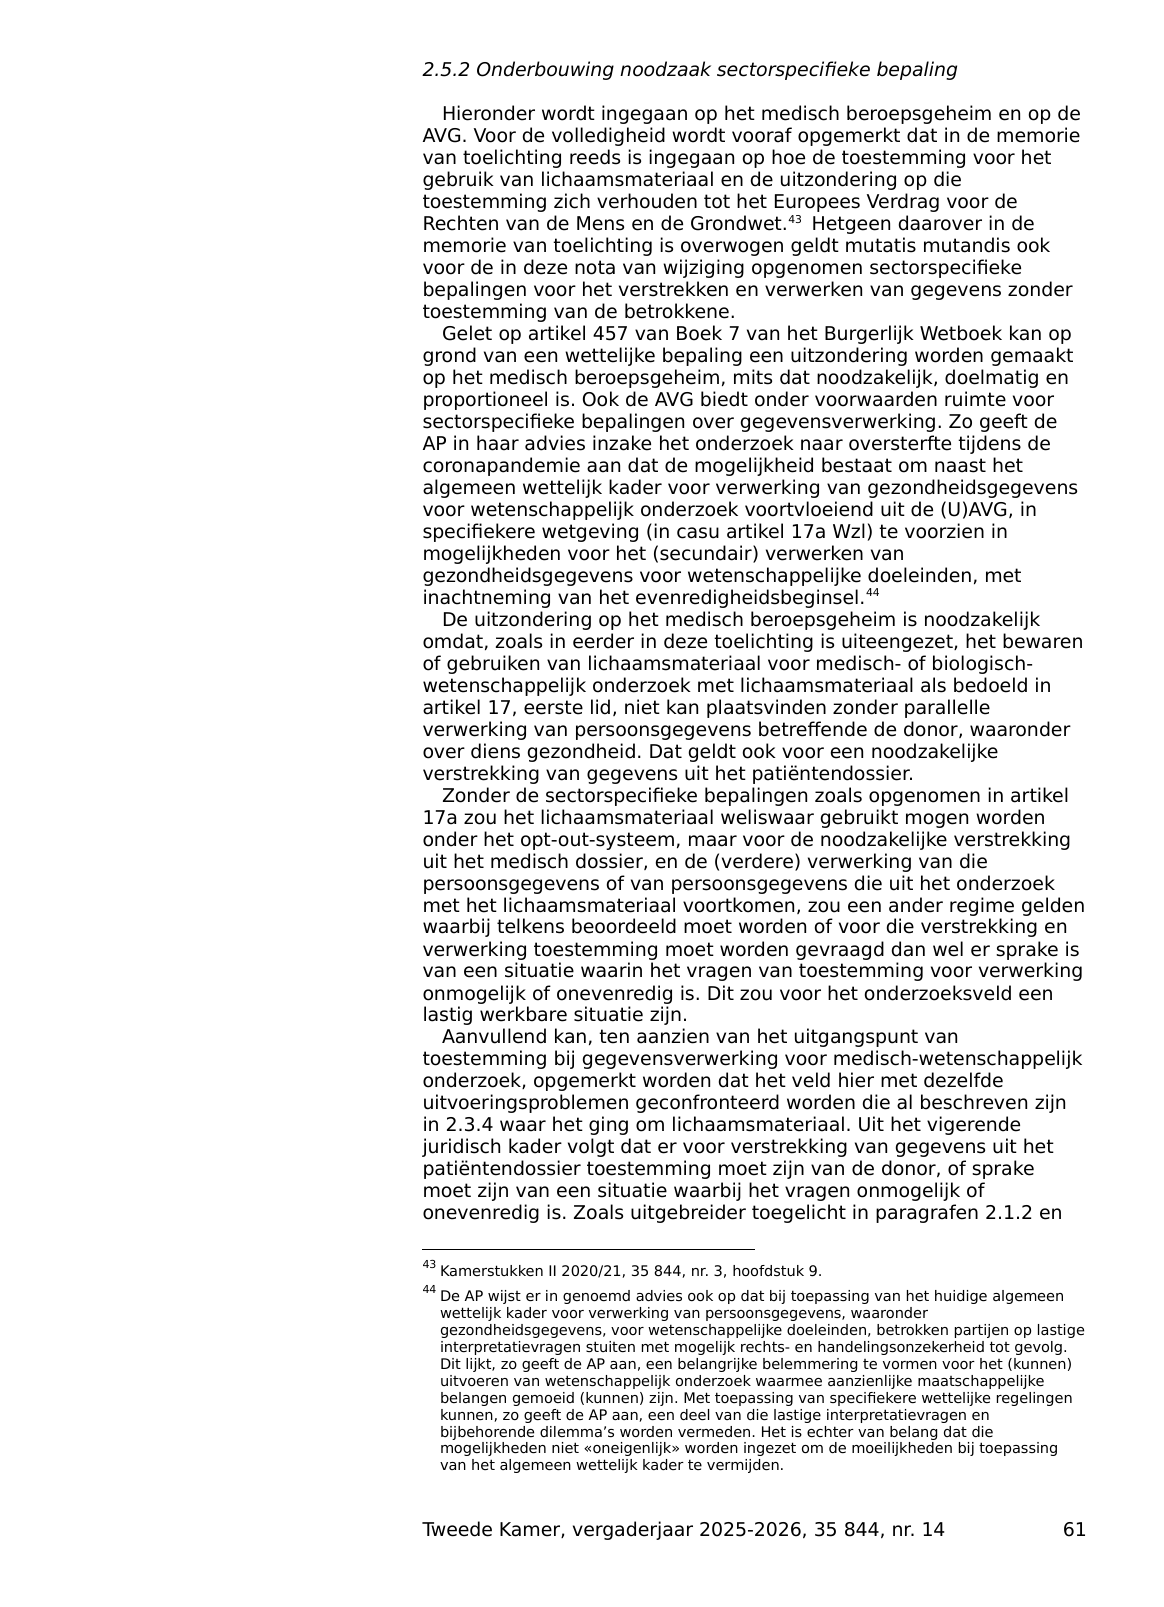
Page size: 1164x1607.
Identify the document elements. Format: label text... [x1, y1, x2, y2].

text De uitzondering op het medisch beroepsgeheim is noodzakelijk omdat, zoals in eerder in deze toelichting is uiteengezet, het bewaren of gebruiken van lichaamsmateriaal voor medisch- of biologisch-wetenschappelijk onderzoek met lichaamsmateriaal als bedoeld in artikel 17, eerste lid, niet kan plaatsvinden zonder parallelle verwerking van persoonsgegevens betreffende de donor, waaronder over diens gezondheid. Dat geldt ook voor een noodzakelijke verstrekking van gegevens uit het patiëntendossier. [422, 609, 1087, 784]
subtitle 2.5.2 Onderbouwing noodzaak sectorspecifieke bepaling [422, 59, 1087, 81]
text Aanvullend kan, ten aanzien van het uitgangspunt van toestemming bij gegevensverwerking voor medisch-wetenschappelijk onderzoek, opgemerkt worden dat het veld hier met dezelfde uitvoeringsproblemen geconfronteerd worden die al beschreven zijn in 2.3.4 waar het ging om lichaamsmateriaal. Uit het vigerende juridisch kader volgt dat er voor verstrekking van gegevens uit het patiëntendossier toestemming moet zijn van de donor, of sprake moet zijn van een situatie waarbij het vragen onmogelijk of onevenredig is. Zoals uitgebreider toegelicht in paragrafen 2.1.2 en [422, 1026, 1087, 1224]
text Gelet op artikel 457 van Boek 7 van het Burgerlijk Wetboek kan op grond van een wettelijke bepaling een uitzondering worden gemaakt op het medisch beroepsgeheim, mits dat noodzakelijk, doelmatig en proportioneel is. Ook de AVG biedt onder voorwaarden ruimte voor sectorspecifieke bepalingen over gegevensverwerking. Zo geeft de AP in haar advies inzake het onderzoek naar oversterfte tijdens de coronapandemie aan dat de mogelijkheid bestaat om naast het algemeen wettelijk kader voor verwerking van gezondheidsgegevens voor wetenschappelijk onderzoek voortvloeiend uit de (U)AVG, in specifiekere wetgeving (in casu artikel 17a Wzl) te voorzien in mogelijkheden voor het (secundair) verwerken van gezondheidsgegevens voor wetenschappelijke doeleinden, met inachtneming van het evenredigheidsbeginsel. [422, 323, 1087, 609]
text Zonder de sectorspecifieke bepalingen zoals opgenomen in artikel 17a zou het lichaamsmateriaal weliswaar gebruikt mogen worden onder het opt-out-systeem, maar voor de noodzakelijke verstrekking uit het medisch dossier, en de (verdere) verwerking van die persoonsgegevens of van persoonsgegevens die uit het onderzoek met het lichaamsmateriaal voortkomen, zou een ander regime gelden waarbij telkens beoordeeld moet worden of voor die verstrekking en verwerking toestemming moet worden gevraagd dan wel er sprake is van een situatie waarin het vragen van toestemming voor verwerking onmogelijk of onevenredig is. Dit zou voor het onderzoeksveld een lastig werkbare situatie zijn. [422, 784, 1087, 1026]
text Hieronder wordt ingegaan op het medisch beroepsgeheim en op de AVG. Voor de volledigheid wordt vooraf opgemerkt dat in de memorie van toelichting reeds is ingegaan op hoe de toestemming voor het gebruik van lichaamsmateriaal en de uitzondering op die toestemming zich verhouden tot het Europees Verdrag voor de Rechten van de Mens en de Grondwet. Hetgeen daarover in de memorie van toelichting is overwogen geldt mutatis mutandis ook voor de in deze nota van wijziging opgenomen sectorspecifieke bepalingen voor het verstrekken en verwerken van gegevens zonder toestemming van de betrokkene. [422, 103, 1087, 323]
text De AP wijst er in genoemd advies ook op dat bij toepassing van het huidige algemeen wettelijk kader voor verwerking van persoonsgegevens, waaronder gezondheidsgegevens, voor wetenschappelijke doeleinden, betrokken partijen op lastige interpretatievragen stuiten met mogelijk rechts- en handelingsonzekerheid tot gevolg. Dit lijkt, zo geeft de AP aan, een belangrijke belemmering te vormen voor het (kunnen) uitvoeren van wetenschappelijk onderzoek waarmee aanzienlijke maatschappelijke belangen gemoeid (kunnen) zijn. Met toepassing van specifiekere wettelijke regelingen kunnen, zo geeft de AP aan, een deel van die lastige interpretatievragen en bijbehorende dilemma’s worden vermeden. Het is echter van belang dat die mogelijkheden niet «oneigenlijk» worden ingezet om de moeilijkheden bij toepassing van het algemeen wettelijk kader te vermijden. [422, 1283, 1087, 1474]
text Kamerstukken II 2020/21, 35 844, nr. 3, hoofdstuk 9. [422, 1258, 1087, 1281]
